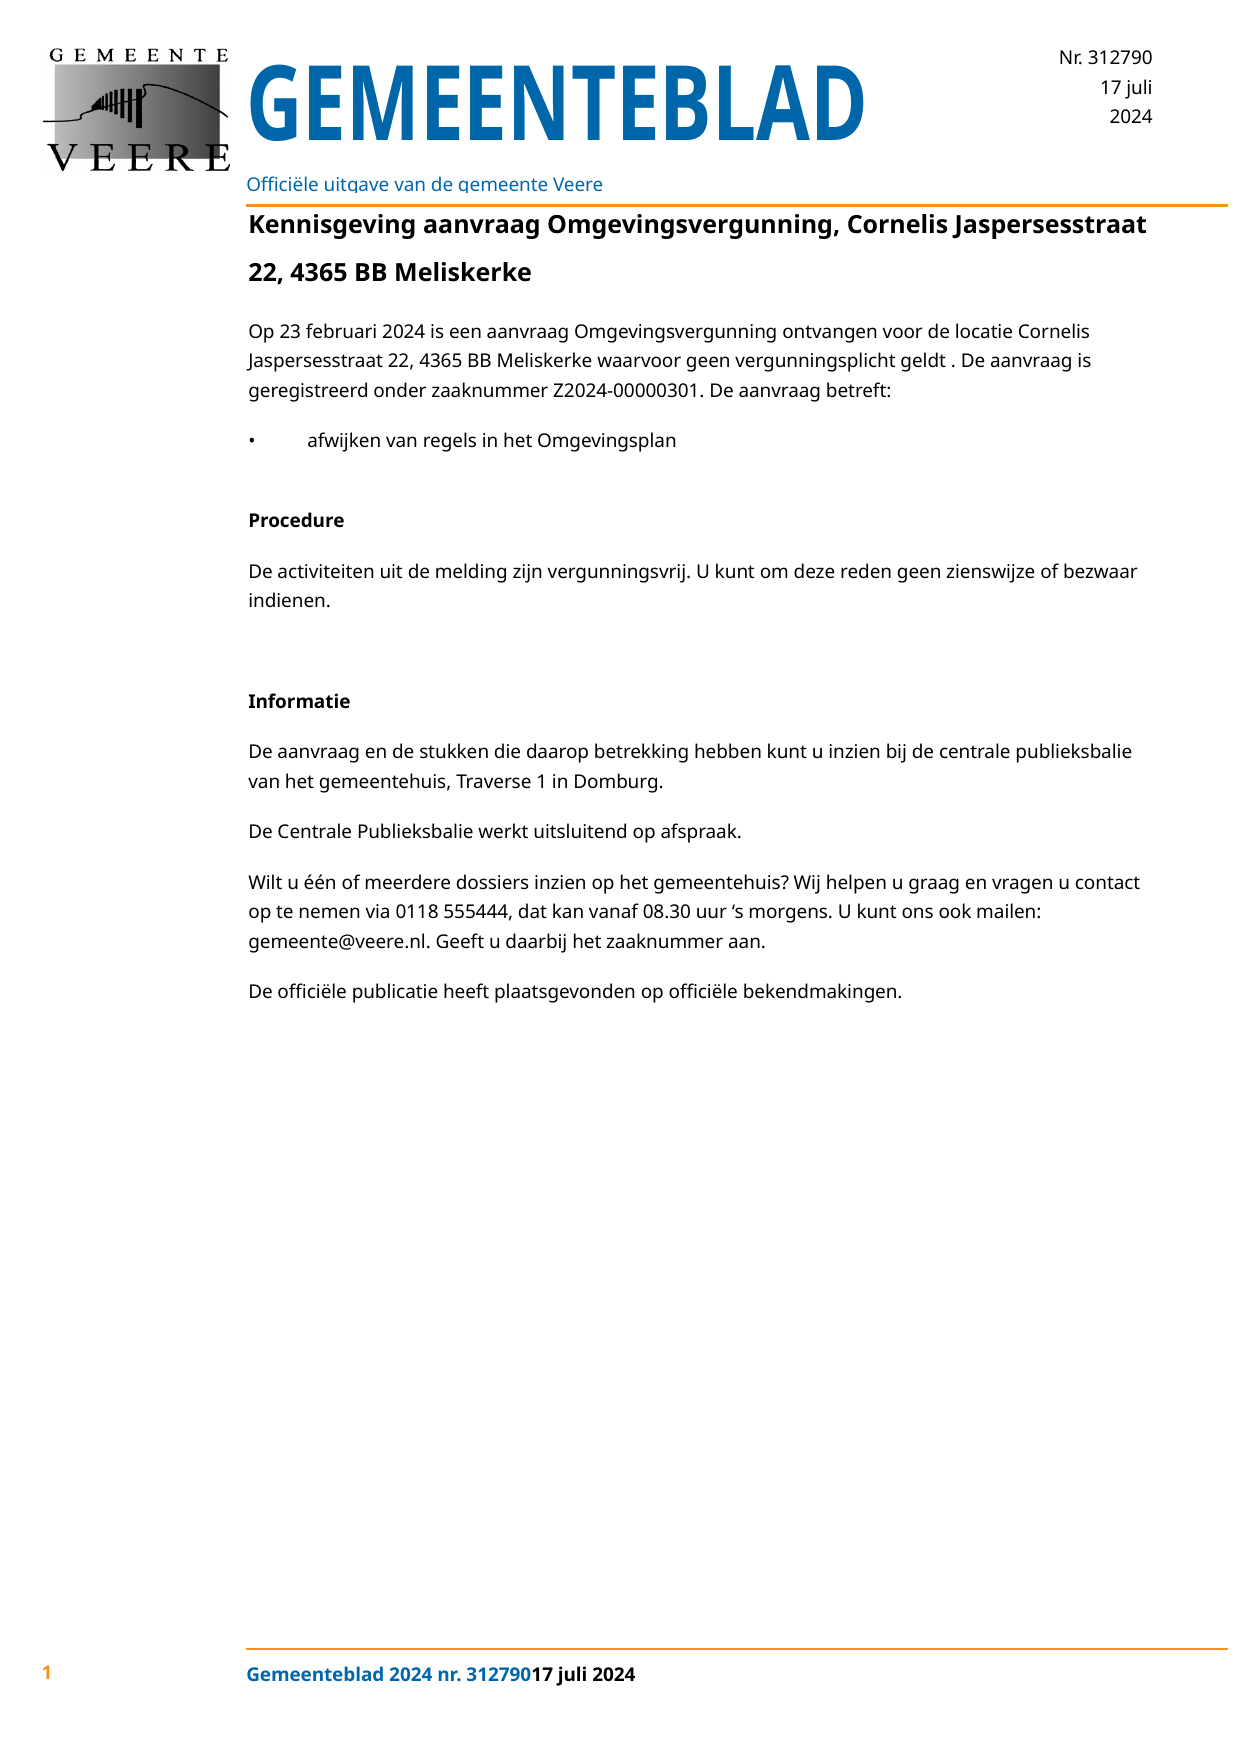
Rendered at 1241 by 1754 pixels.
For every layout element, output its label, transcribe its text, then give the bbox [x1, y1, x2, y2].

picture [41, 47, 231, 172]
list afwijken van regels in het Omgevingsplan [248, 427, 1152, 453]
text De Centrale Publieksbalie werkt uitsluitend op afspraak. [248, 819, 1152, 844]
text Op 23 februari 2024 is een aanvraag Omgevingsvergunning ontvangen voor de locatie Cornelis Jaspersesstraat 22, 4365 BB Meliskerke waarvoor geen vergunningsplicht geldt . De aanvraag is geregistreerd onder zaaknummer Z2024-00000301. De aanvraag betreft: [248, 318, 1152, 403]
text Kennisgeving aanvraag Omgevingsvergunning, Cornelis Jaspersesstraat 22, 4365 BB Meliskerke [248, 207, 1152, 288]
text Wilt u één of meerdere dossiers inzien op het gemeentehuis? Wij helpen u graag en vragen u contact op te nemen via 0118 555444, dat kan vanaf 08.30 uur ‘s morgens. U kunt ons ook mailen: gemeente@veere.nl. Geeft u daarbij het zaaknummer aan. [248, 869, 1152, 954]
text De aanvraag en de stukken die daarop betrekking hebben kunt u inzien bij de centrale publieksbalie van het gemeentehuis, Traverse 1 in Domburg. [248, 739, 1152, 794]
text Procedure [248, 507, 1152, 533]
text De officiële publicatie heeft plaatsgevonden op officiële bekendmakingen. [248, 979, 1152, 1004]
text De activiteiten uit de melding zijn vergunningsvrij. U kunt om deze reden geen zienswijze of bezwaar indienen. [248, 558, 1152, 613]
text Informatie [248, 688, 1152, 714]
